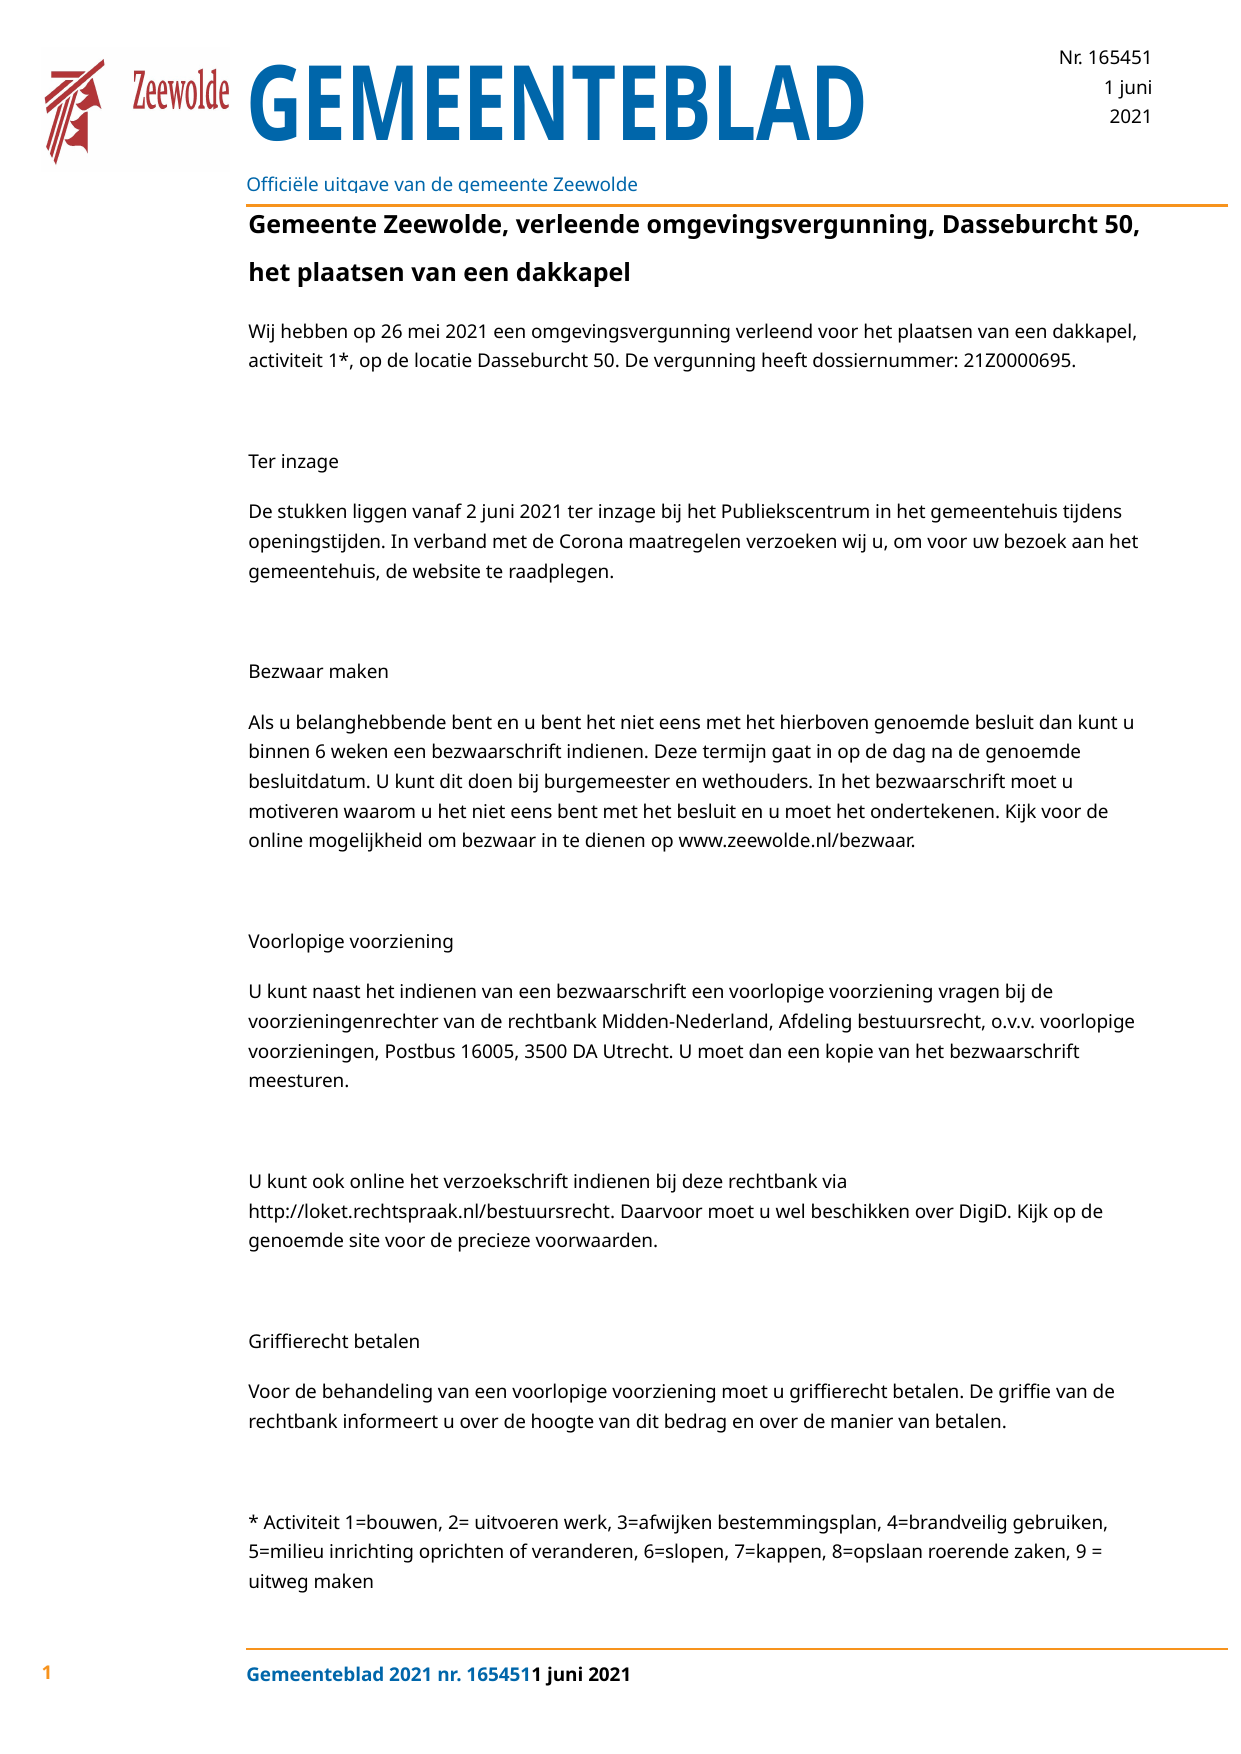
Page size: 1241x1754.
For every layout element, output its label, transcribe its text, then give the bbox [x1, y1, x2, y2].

text Bezwaar maken [248, 659, 1152, 684]
text Voor de behandeling van een voorlopige voorziening moet u griffierecht betalen. De griffie van de rechtbank informeert u over de hoogte van dit bedrag en over de manier van betalen. [248, 1379, 1152, 1434]
text Griffierecht betalen [248, 1328, 1152, 1354]
picture [41, 47, 231, 172]
text Ter inzage [248, 448, 1152, 474]
text Als u belanghebbende bent en u bent het niet eens met het hierboven genoemde besluit dan kunt u binnen 6 weken een bezwaarschrift indienen. Deze termijn gaat in op de dag na de genoemde besluitdatum. U kunt dit doen bij burgemeester en wethouders. In het bezwaarschrift moet u motiveren waarom u het niet eens bent met het besluit en u moet het ondertekenen. Kijk voor de online mogelijkheid om bezwaar in te dienen op www.zeewolde.nl/bezwaar. [248, 709, 1152, 853]
text De stukken liggen vanaf 2 juni 2021 ter inzage bij het Publiekscentrum in het gemeentehuis tijdens openingstijden. In verband met de Corona maatregelen verzoeken wij u, om voor uw bezoek aan het gemeentehuis, de website te raadplegen. [248, 499, 1152, 584]
text Gemeente Zeewolde, verleende omgevingsvergunning, Dasseburcht 50, het plaatsen van een dakkapel [248, 207, 1152, 288]
text Wij hebben op 26 mei 2021 een omgevingsvergunning verleend voor het plaatsen van een dakkapel, activiteit 1*, op de locatie Dasseburcht 50. De vergunning heeft dossiernummer: 21Z0000695. [248, 318, 1152, 373]
text Voorlopige voorziening [248, 928, 1152, 954]
text * Activiteit 1=bouwen, 2= uitvoeren werk, 3=afwijken bestemmingsplan, 4=brandveilig gebruiken, 5=milieu inrichting oprichten of veranderen, 6=slopen, 7=kappen, 8=opslaan roerende zaken, 9 = uitweg maken [248, 1509, 1152, 1594]
text U kunt naast het indienen van een bezwaarschrift een voorlopige voorziening vragen bij de voorzieningenrechter van de rechtbank Midden-Nederland, Afdeling bestuursrecht, o.v.v. voorlopige voorzieningen, Postbus 16005, 3500 DA Utrecht. U moet dan een kopie van het bezwaarschrift meesturen. [248, 979, 1152, 1093]
text U kunt ook online het verzoekschrift indienen bij deze rechtbank via http://loket.rechtspraak.nl/bestuursrecht. Daarvoor moet u wel beschikken over DigiD. Kijk op de genoemde site voor de precieze voorwaarden. [248, 1168, 1152, 1253]
